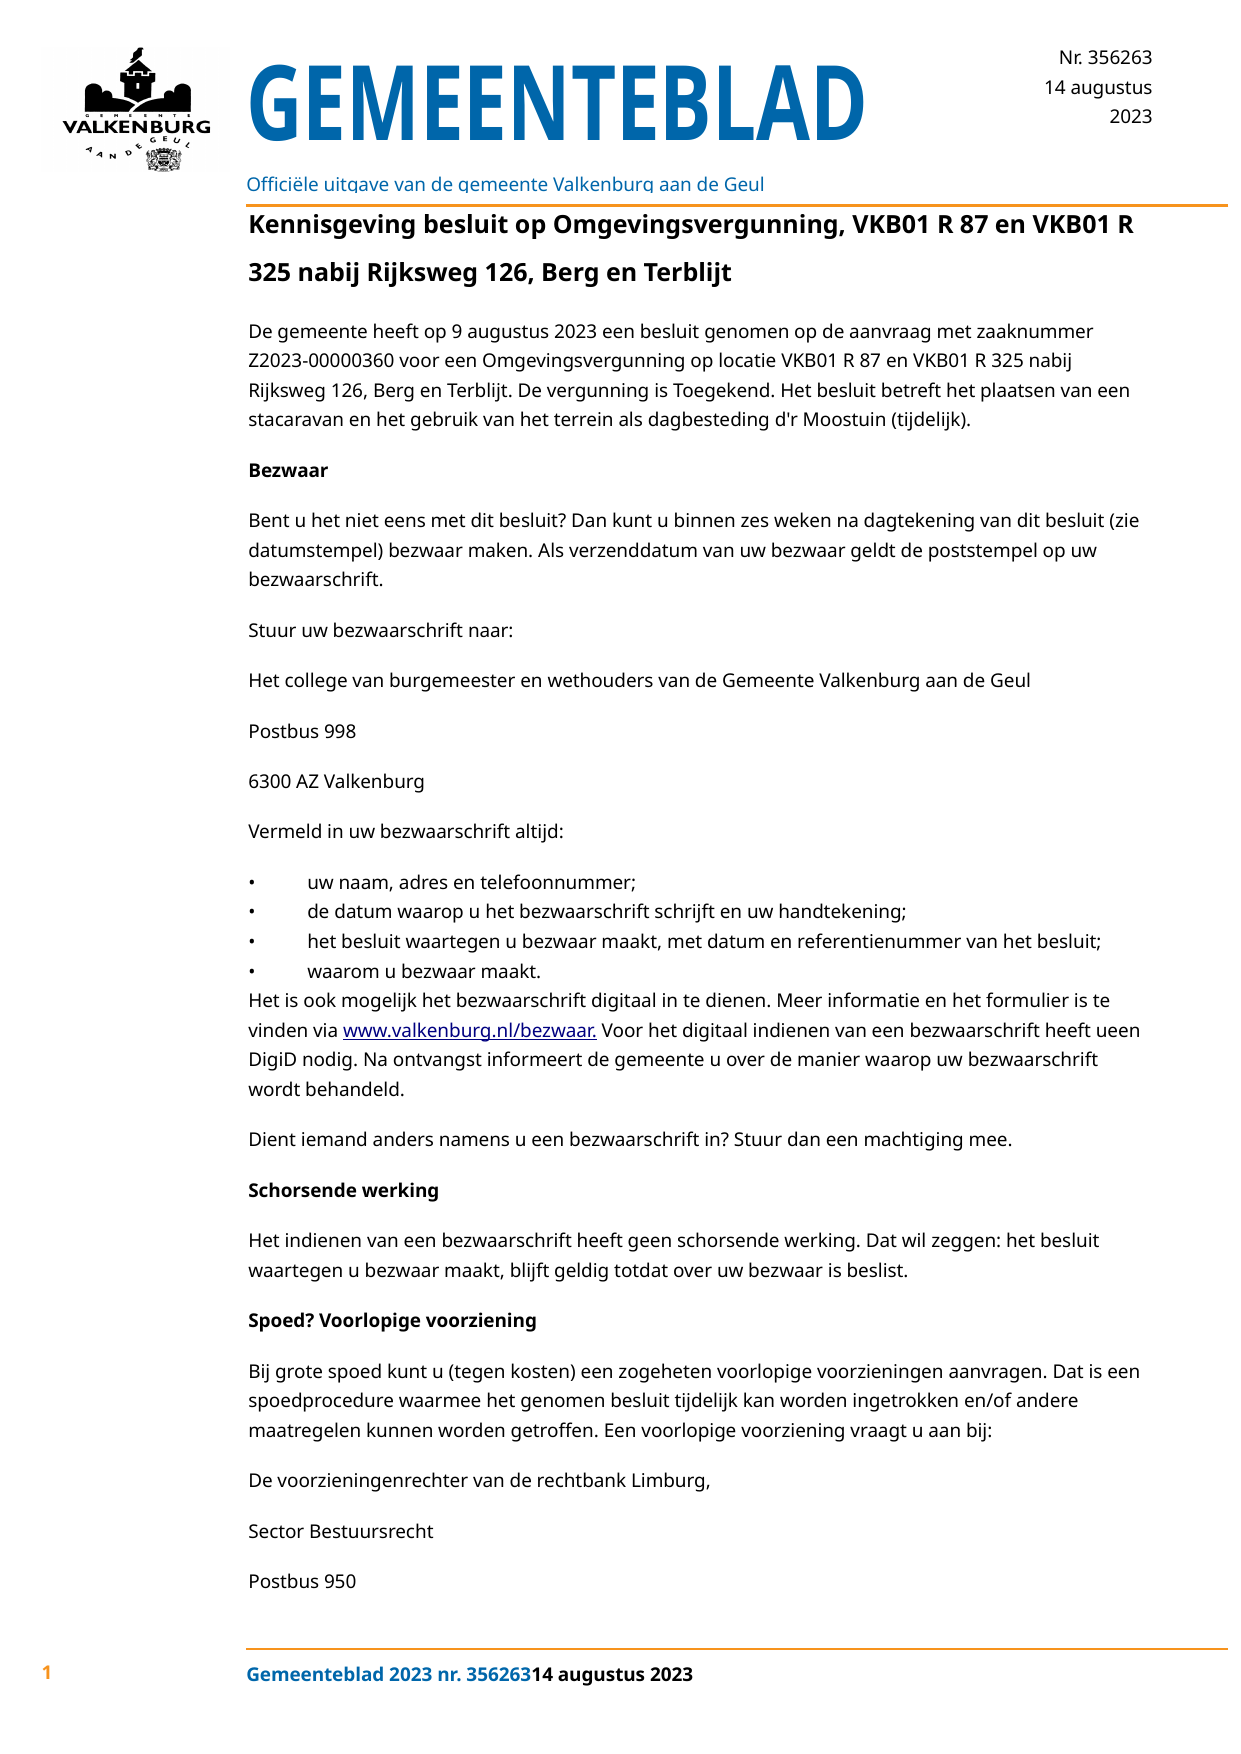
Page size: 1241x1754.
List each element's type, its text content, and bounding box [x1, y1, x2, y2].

text Bezwaar [248, 457, 1152, 483]
list uw naam, adres en telefoonnummer; [248, 869, 1152, 895]
text Spoed? Voorlopige voorziening [248, 1307, 1152, 1333]
text Bent u het niet eens met dit besluit? Dan kunt u binnen zes weken na dagtekening van dit besluit (zie datumstempel) bezwaar maken. Als verzenddatum van uw bezwaar geldt de poststempel op uw bezwaarschrift. [248, 507, 1152, 592]
text Het college van burgemeester en wethouders van de Gemeente Valkenburg aan de Geul [248, 667, 1152, 693]
text Het indienen van een bezwaarschrift heeft geen schorsende werking. Dat wil zeggen: het besluit waartegen u bezwaar maakt, blijft geldig totdat over uw bezwaar is beslist. [248, 1227, 1152, 1283]
text Het is ook mogelijk het bezwaarschrift digitaal in te dienen. Meer informatie en het formulier is te vinden via www.valkenburg.nl/bezwaar. Voor het digitaal indienen van een bezwaarschrift heeft ueen DigiD nodig. Na ontvangst informeert de gemeente u over de manier waarop uw bezwaarschrift wordt behandeld. [248, 987, 1152, 1102]
text Schorsende werking [248, 1177, 1152, 1203]
text Postbus 950 [248, 1568, 1152, 1594]
list het besluit waartegen u bezwaar maakt, met datum en referentienummer van het besluit; [248, 928, 1152, 954]
text Kennisgeving besluit op Omgevingsvergunning, VKB01 R 87 en VKB01 R 325 nabij Rijksweg 126, Berg en Terblijt [248, 207, 1152, 288]
text Bij grote spoed kunt u (tegen kosten) een zogeheten voorlopige voorzieningen aanvragen. Dat is een spoedprocedure waarmee het genomen besluit tijdelijk kan worden ingetrokken en/of andere maatregelen kunnen worden getroffen. Een voorlopige voorziening vraagt u aan bij: [248, 1358, 1152, 1443]
picture [41, 47, 231, 172]
text 6300 AZ Valkenburg [248, 768, 1152, 794]
list de datum waarop u het bezwaarschrift schrijft en uw handtekening; [248, 899, 1152, 924]
text Stuur uw bezwaarschrift naar: [248, 617, 1152, 643]
text De voorzieningenrechter van de rechtbank Limburg, [248, 1467, 1152, 1493]
text Sector Bestuursrecht [248, 1518, 1152, 1544]
list waarom u bezwaar maakt. [248, 958, 1152, 984]
text De gemeente heeft op 9 augustus 2023 een besluit genomen op de aanvraag met zaaknummer Z2023-00000360 voor een Omgevingsvergunning op locatie VKB01 R 87 en VKB01 R 325 nabij Rijksweg 126, Berg en Terblijt. De vergunning is Toegekend. Het besluit betreft het plaatsen van een stacaravan en het gebruik van het terrein als dagbesteding d'r Moostuin (tijdelijk). [248, 318, 1152, 432]
text Vermeld in uw bezwaarschrift altijd: [248, 819, 1152, 844]
text Postbus 998 [248, 718, 1152, 744]
text Dient iemand anders namens u een bezwaarschrift in? Stuur dan een machtiging mee. [248, 1127, 1152, 1152]
